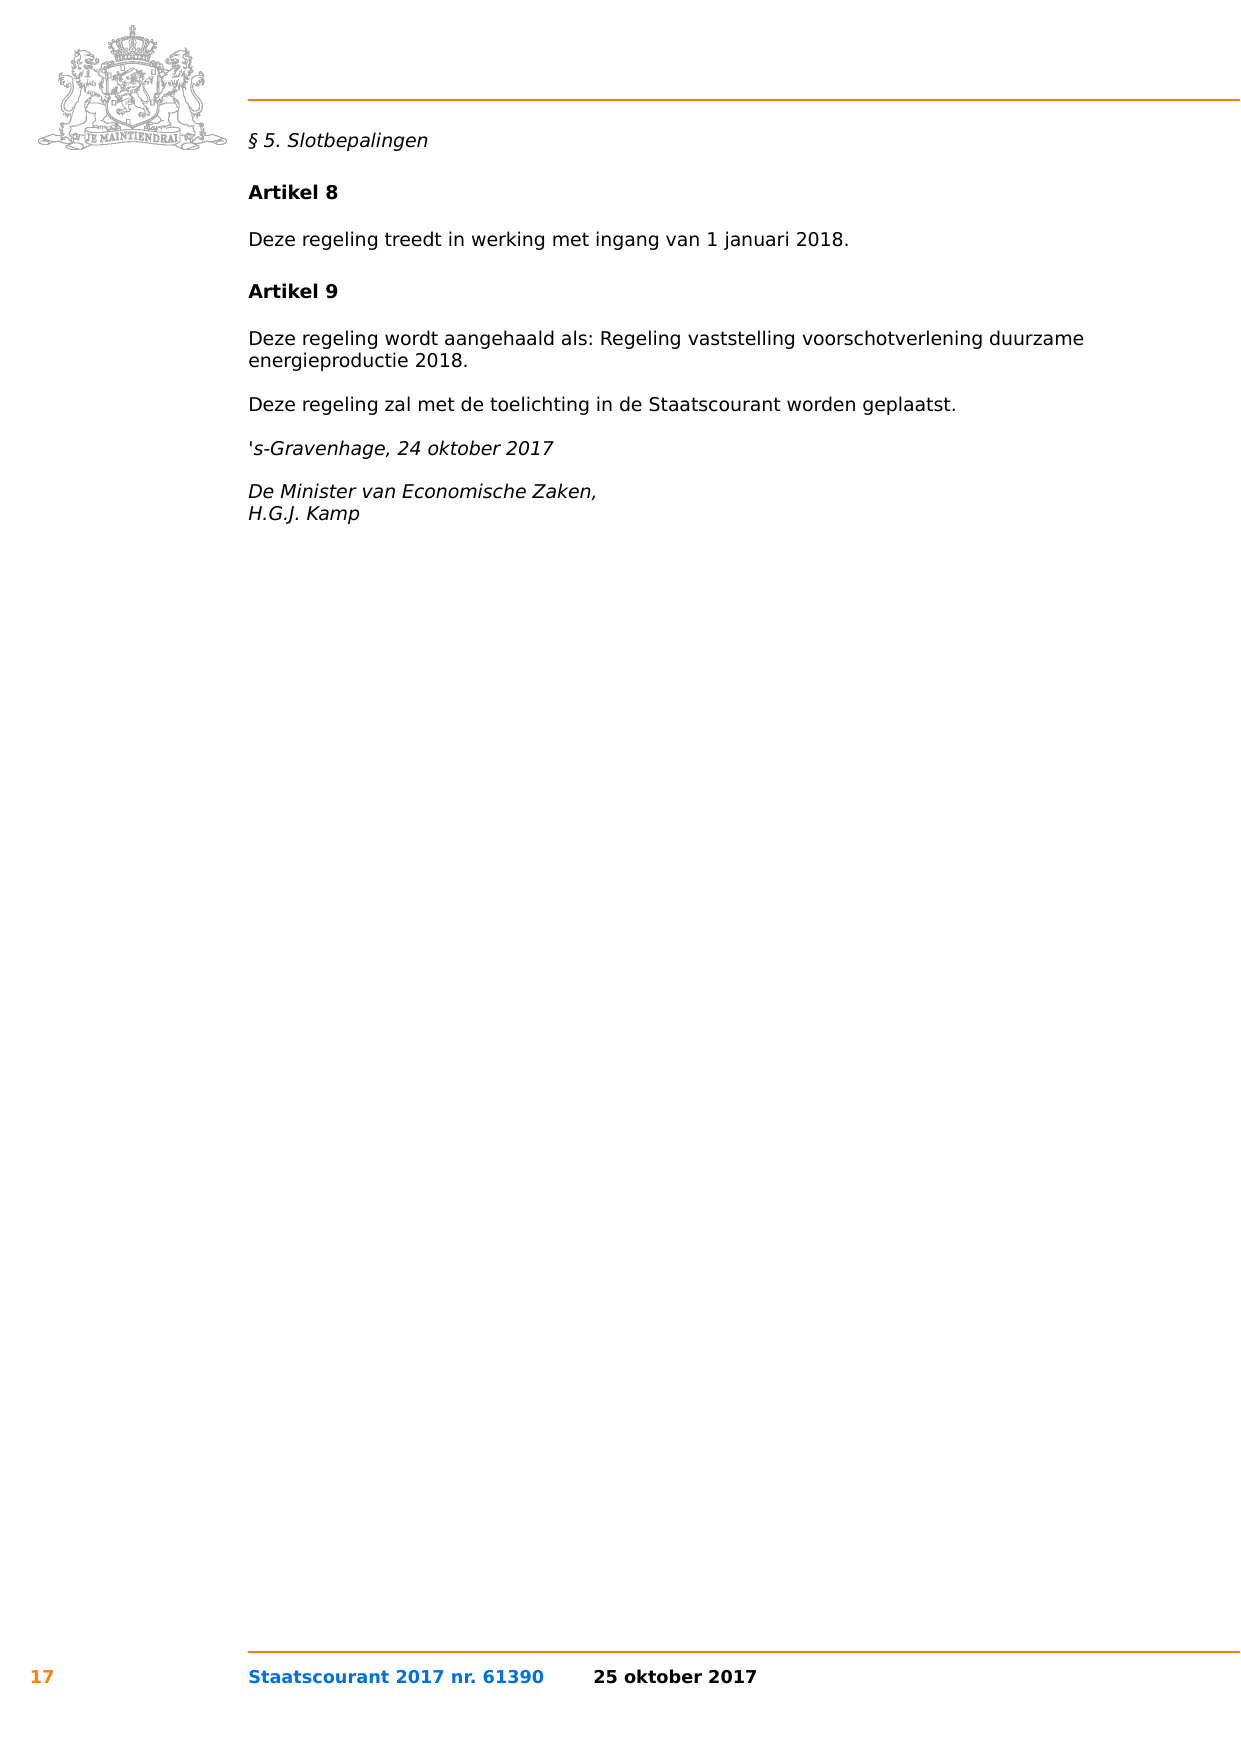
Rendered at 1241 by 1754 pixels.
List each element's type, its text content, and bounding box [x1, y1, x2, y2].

subtitle § 5. Slotbepalingen [248, 130, 1163, 152]
text Deze regeling wordt aangehaald als: Regeling vaststelling voorschotverlening duurzame energieproductie 2018. [248, 328, 1163, 372]
subtitle Artikel 9 [248, 281, 1163, 303]
text Deze regeling treedt in werking met ingang van 1 januari 2018. [248, 229, 1163, 251]
text Deze regeling zal met de toelichting in de Staatscourant worden geplaatst. [248, 394, 1163, 416]
text 's-Gravenhage, 24 oktober 2017 [248, 437, 1163, 459]
picture [38, 25, 227, 150]
subtitle Artikel 8 [248, 182, 1163, 204]
text De Minister van Economische Zaken, H.G.J. Kamp [248, 481, 1163, 525]
